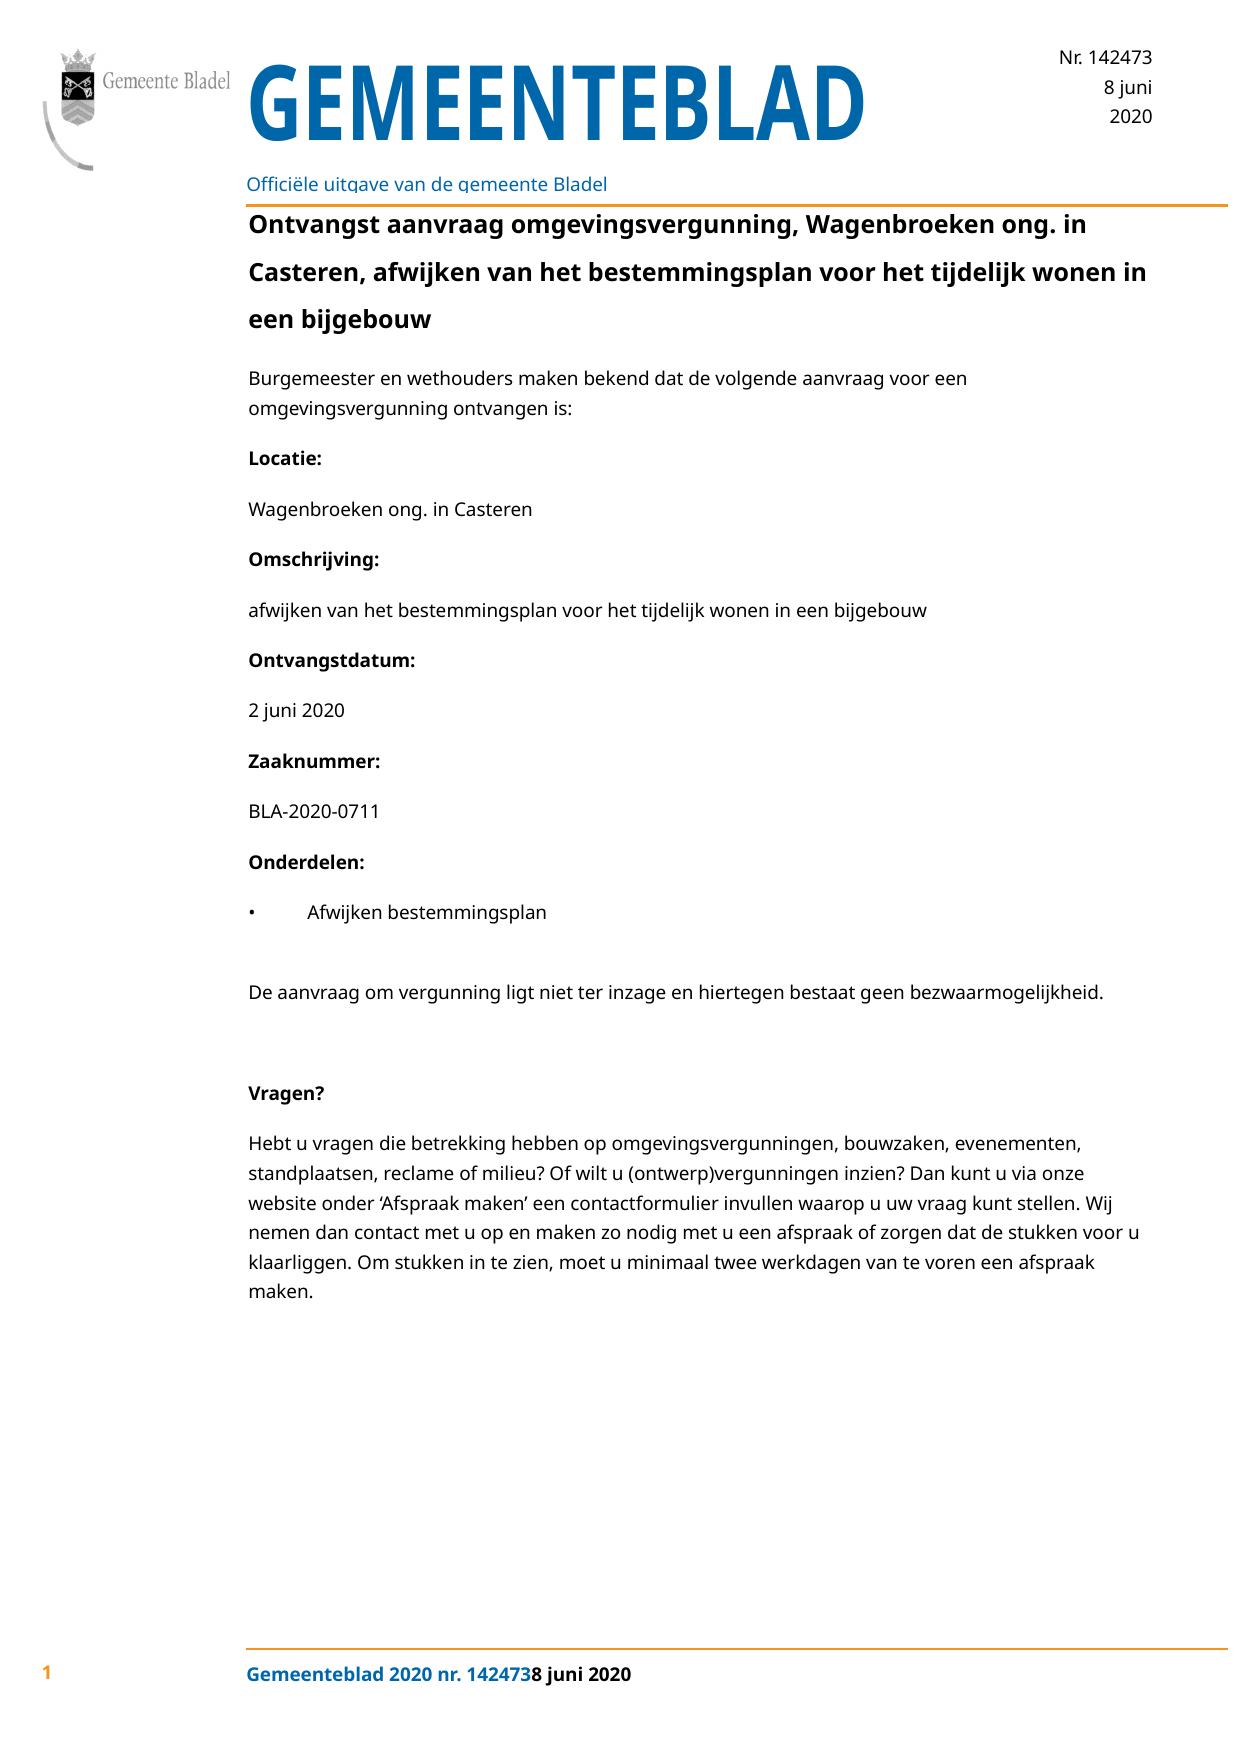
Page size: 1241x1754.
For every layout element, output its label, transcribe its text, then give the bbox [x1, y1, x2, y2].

picture [41, 47, 231, 172]
text Vragen? [248, 1080, 1152, 1106]
list Afwijken bestemmingsplan [248, 899, 1152, 925]
text Onderdelen: [248, 849, 1152, 874]
text 2 juni 2020 [248, 698, 1152, 723]
text Burgemeester en wethouders maken bekend dat de volgende aanvraag voor een omgevingsvergunning ontvangen is: [248, 366, 1152, 421]
text Ontvangstdatum: [248, 647, 1152, 673]
text Wagenbroeken ong. in Casteren [248, 496, 1152, 522]
text BLA-2020-0711 [248, 798, 1152, 824]
text Ontvangst aanvraag omgevingsvergunning, Wagenbroeken ong. in Casteren, afwijken van het bestemmingsplan voor het tijdelijk wonen in een bijgebouw [248, 207, 1152, 336]
text De aanvraag om vergunning ligt niet ter inzage en hiertegen bestaat geen bezwaarmogelijkheid. [248, 979, 1152, 1005]
text Omschrijving: [248, 546, 1152, 572]
text afwijken van het bestemmingsplan voor het tijdelijk wonen in een bijgebouw [248, 597, 1152, 622]
text Locatie: [248, 446, 1152, 471]
text Hebt u vragen die betrekking hebben op omgevingsvergunningen, bouwzaken, evenementen, standplaatsen, reclame of milieu? Of wilt u (ontwerp)vergunningen inzien? Dan kunt u via onze website onder ‘Afspraak maken’ een contactformulier invullen waarop u uw vraag kunt stellen. Wij nemen dan contact met u op en maken zo nodig met u een afspraak of zorgen dat de stukken voor u klaarliggen. Om stukken in te zien, moet u minimaal twee werkdagen van te voren een afspraak maken. [248, 1131, 1152, 1304]
text Zaaknummer: [248, 748, 1152, 774]
